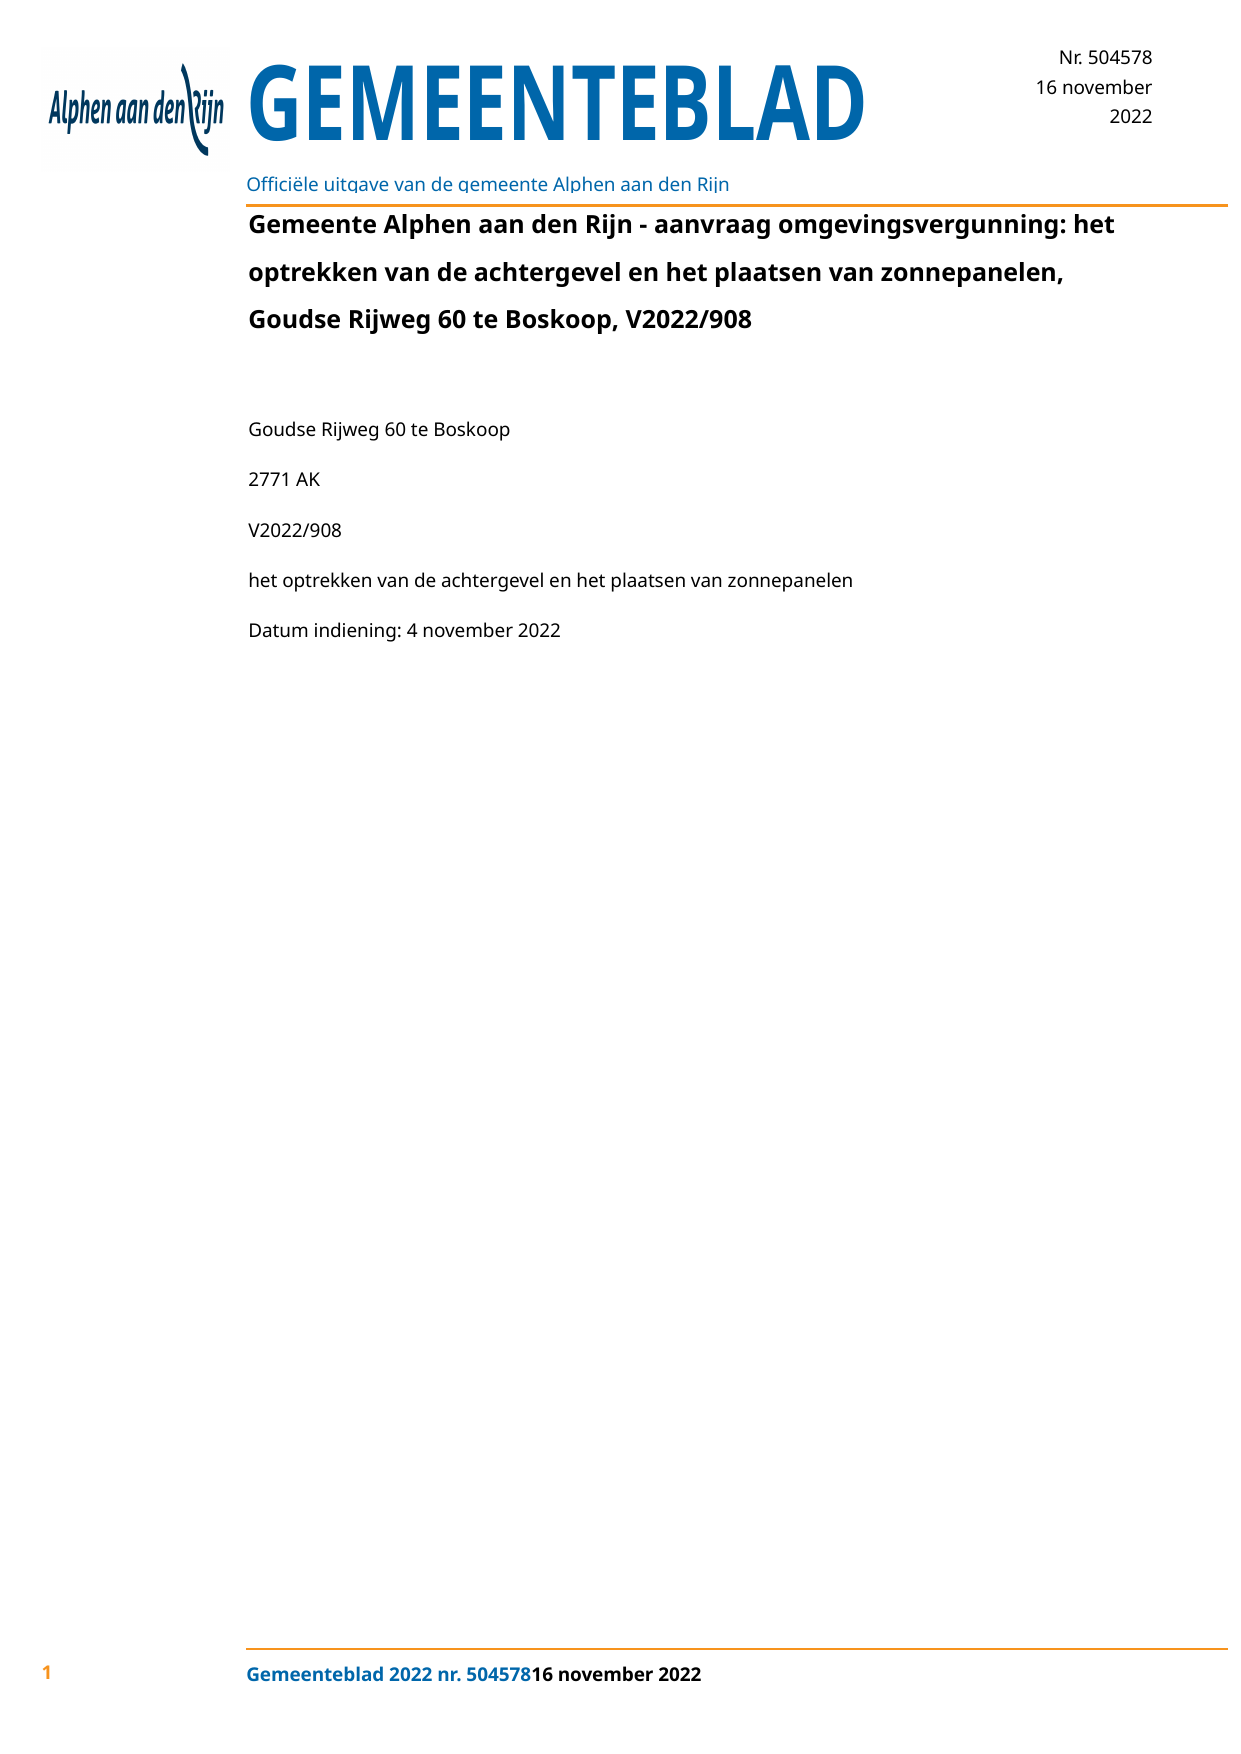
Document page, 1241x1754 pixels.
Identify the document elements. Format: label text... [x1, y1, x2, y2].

text Datum indiening: 4 november 2022 [248, 618, 1152, 643]
text Gemeente Alphen aan den Rijn - aanvraag omgevingsvergunning: het optrekken van de achtergevel en het plaatsen van zonnepanelen, Goudse Rijweg 60 te Boskoop, V2022/908 [248, 207, 1152, 336]
text V2022/908 [248, 517, 1152, 542]
text het optrekken van de achtergevel en het plaatsen van zonnepanelen [248, 567, 1152, 593]
text 2771 AK [248, 466, 1152, 492]
picture [41, 47, 231, 172]
text Goudse Rijweg 60 te Boskoop [248, 416, 1152, 442]
